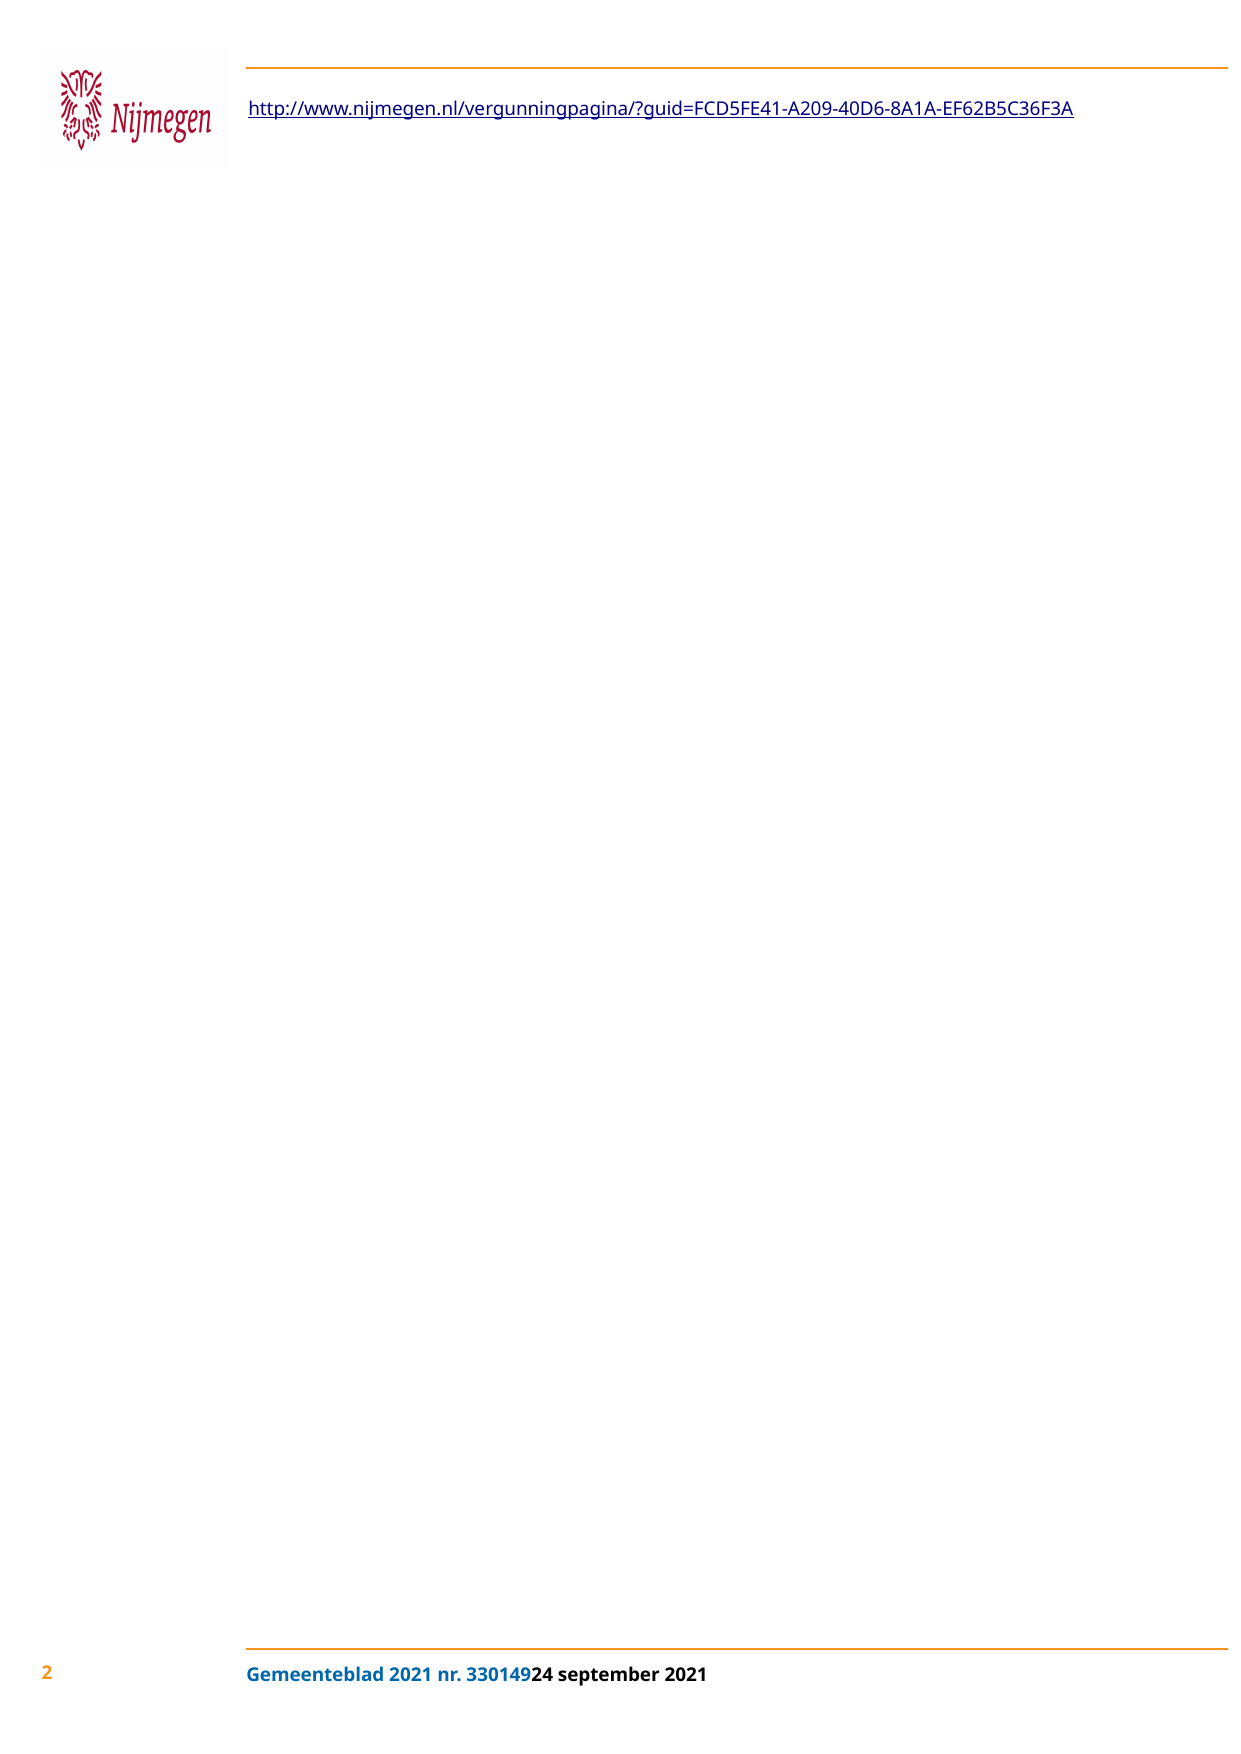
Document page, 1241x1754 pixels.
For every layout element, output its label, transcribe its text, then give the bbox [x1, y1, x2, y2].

text http://www.nijmegen.nl/vergunningpagina/?guid=FCD5FE41-A209-40D6-8A1A-EF62B5C36F3A [248, 95, 1152, 121]
picture [41, 47, 231, 172]
